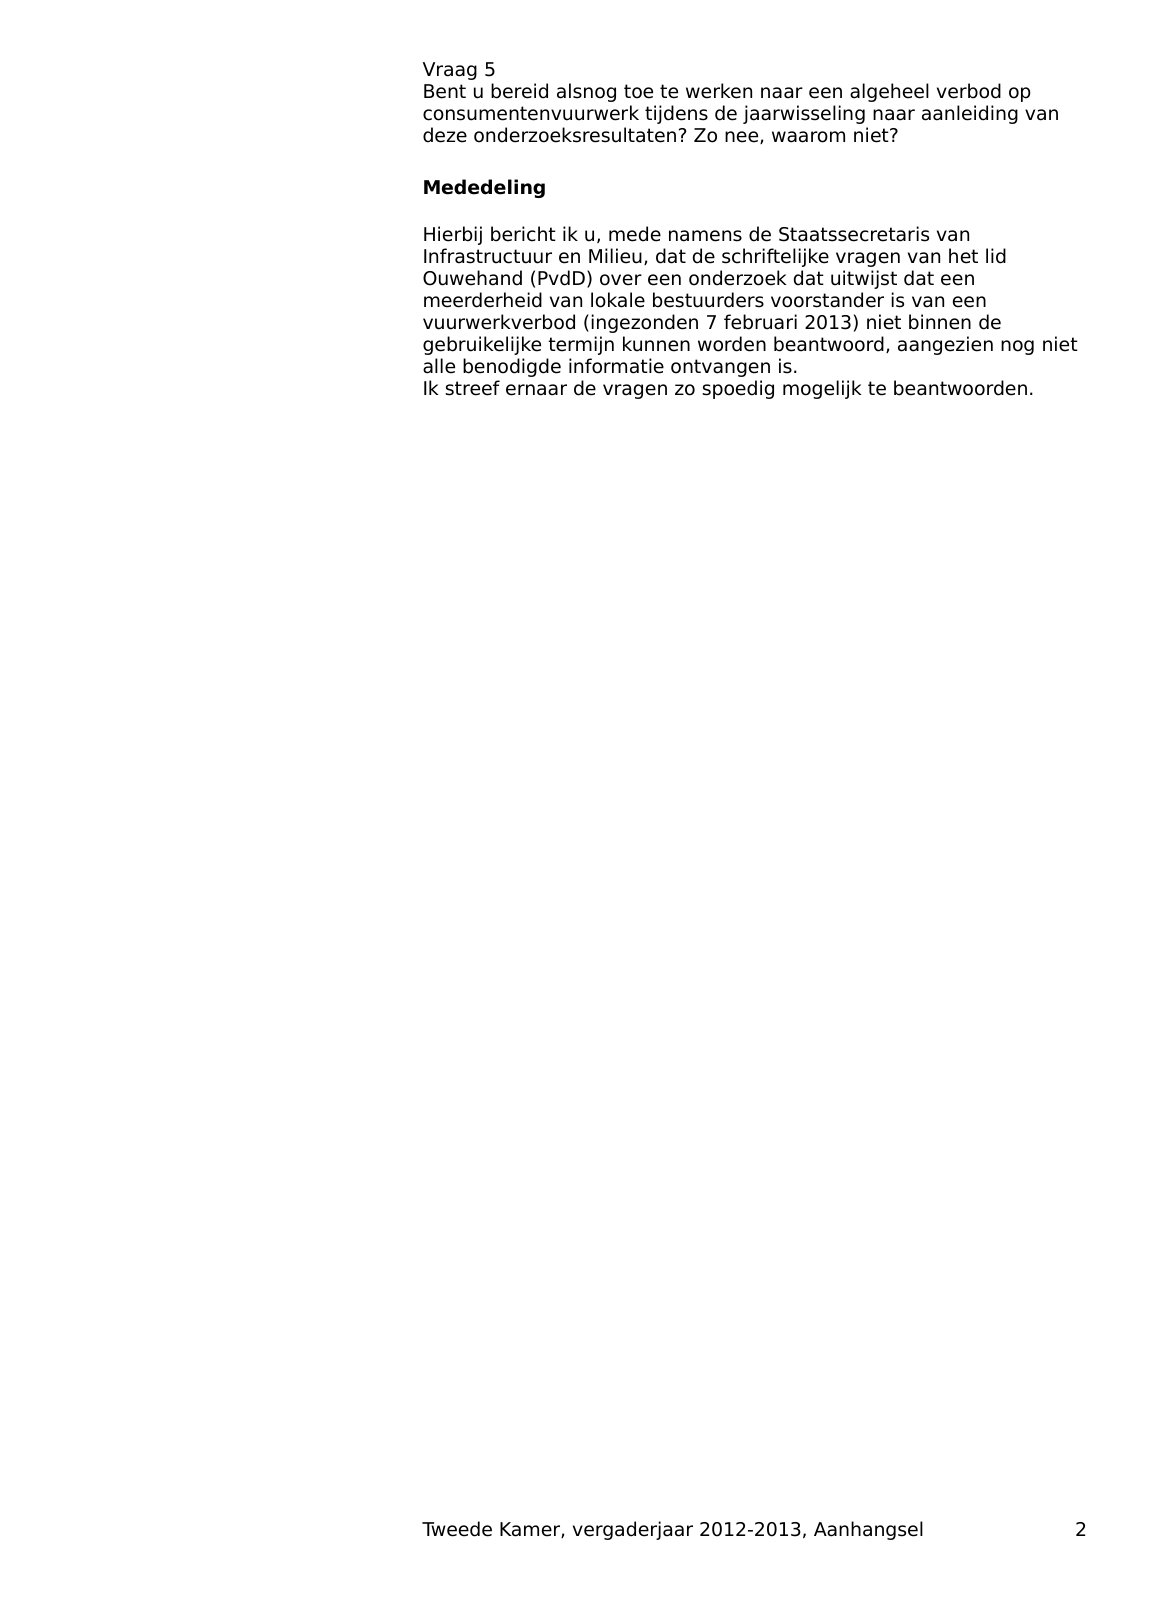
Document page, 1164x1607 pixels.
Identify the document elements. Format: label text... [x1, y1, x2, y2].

text Bent u bereid alsnog toe te werken naar een algeheel verbod op consumentenvuurwerk tijdens de jaarwisseling naar aanleiding van deze onderzoeksresultaten? Zo nee, waarom niet? [422, 81, 1087, 147]
text Vraag 5 [422, 59, 1087, 81]
text Ik streef ernaar de vragen zo spoedig mogelijk te beantwoorden. [422, 378, 1087, 400]
subtitle Mededeling [422, 177, 1087, 199]
text Hierbij bericht ik u, mede namens de Staatssecretaris van Infrastructuur en Milieu, dat de schriftelijke vragen van het lid Ouwehand (PvdD) over een onderzoek dat uitwijst dat een meerderheid van lokale bestuurders voorstander is van een vuurwerkverbod (ingezonden 7 februari 2013) niet binnen de gebruikelijke termijn kunnen worden beantwoord, aangezien nog niet alle benodigde informatie ontvangen is. [422, 224, 1087, 378]
